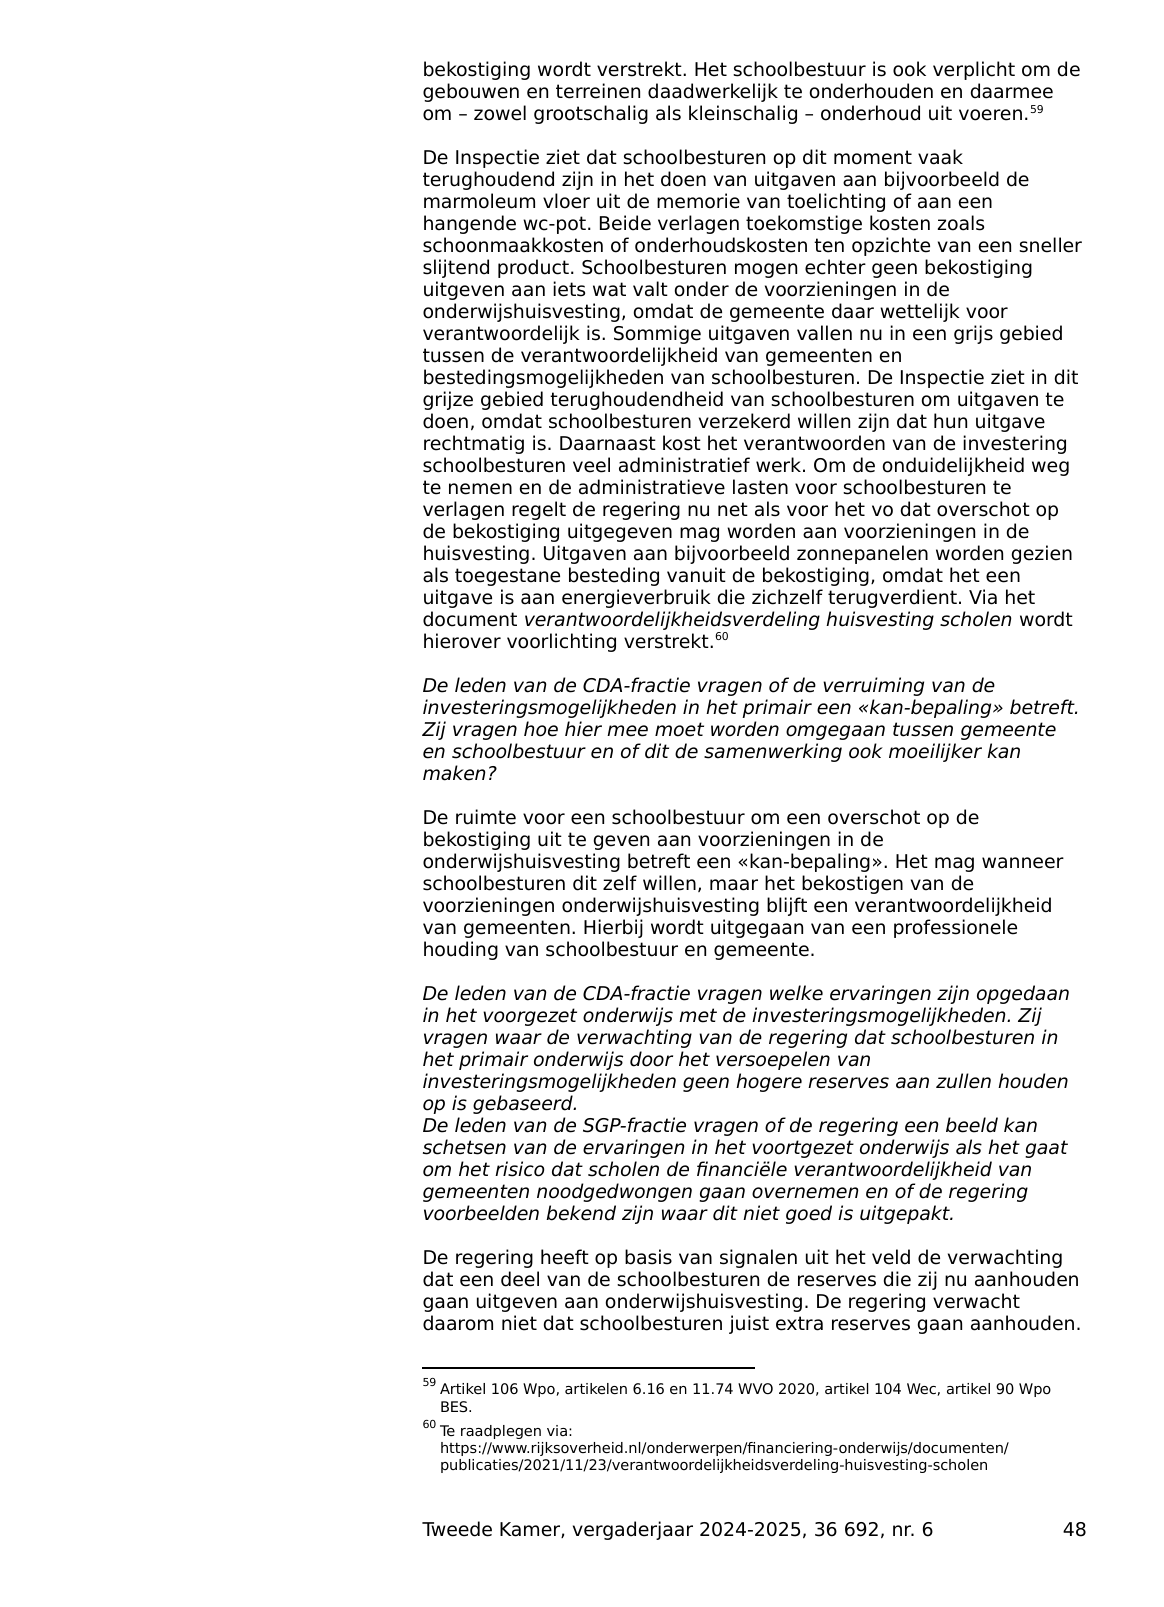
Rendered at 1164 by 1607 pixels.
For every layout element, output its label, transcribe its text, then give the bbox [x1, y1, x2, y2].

text Te raadplegen via: https://www.rijksoverheid.nl/onderwerpen/financiering-onderwijs/documenten/publicaties/2021/11/23/verantwoordelijkheidsverdeling-huisvesting-scholen [422, 1418, 1087, 1474]
text Artikel 106 Wpo, artikelen 6.16 en 11.74 WVO 2020, artikel 104 Wec, artikel 90 Wpo BES. [422, 1377, 1087, 1416]
text De leden van de CDA-fractie vragen welke ervaringen zijn opgedaan in het voorgezet onderwijs met de investeringsmogelijkheden. Zij vragen waar de verwachting van de regering dat schoolbesturen in het primair onderwijs door het versoepelen van investeringsmogelijkheden geen hogere reserves aan zullen houden op is gebaseerd. [422, 983, 1087, 1115]
text De Inspectie ziet dat schoolbesturen op dit moment vaak terughoudend zijn in het doen van uitgaven aan bijvoorbeeld de marmoleum vloer uit de memorie van toelichting of aan een hangende wc-pot. Beide verlagen toekomstige kosten zoals schoonmaakkosten of onderhoudskosten ten opzichte van een sneller slijtend product. Schoolbesturen mogen echter geen bekostiging uitgeven aan iets wat valt onder de voorzieningen in de onderwijshuisvesting, omdat de gemeente daar wettelijk voor verantwoordelijk is. Sommige uitgaven vallen nu in een grijs gebied tussen de verantwoordelijkheid van gemeenten en bestedingsmogelijkheden van schoolbesturen. De Inspectie ziet in dit grijze gebied terughoudendheid van schoolbesturen om uitgaven te doen, omdat schoolbesturen verzekerd willen zijn dat hun uitgave rechtmatig is. Daarnaast kost het verantwoorden van de investering schoolbesturen veel administratief werk. Om de onduidelijkheid weg te nemen en de administratieve lasten voor schoolbesturen te verlagen regelt de regering nu net als voor het vo dat overschot op de bekostiging uitgegeven mag worden aan voorzieningen in de huisvesting. Uitgaven aan bijvoorbeeld zonnepanelen worden gezien als toegestane besteding vanuit de bekostiging, omdat het een uitgave is aan energieverbruik die zichzelf terugverdient. Via het document verantwoordelijkheidsverdeling huisvesting scholen wordt hierover voorlichting verstrekt. [422, 147, 1087, 653]
text De ruimte voor een schoolbestuur om een overschot op de bekostiging uit te geven aan voorzieningen in de onderwijshuisvesting betreft een «kan-bepaling». Het mag wanneer schoolbesturen dit zelf willen, maar het bekostigen van de voorzieningen onderwijshuisvesting blijft een verantwoordelijkheid van gemeenten. Hierbij wordt uitgegaan van een professionele houding van schoolbestuur en gemeente. [422, 807, 1087, 961]
text De regering heeft op basis van signalen uit het veld de verwachting dat een deel van de schoolbesturen de reserves die zij nu aanhouden gaan uitgeven aan onderwijshuisvesting. De regering verwacht daarom niet dat schoolbesturen juist extra reserves gaan aanhouden. [422, 1247, 1087, 1335]
text De leden van de CDA-fractie vragen of de verruiming van de investeringsmogelijkheden in het primair een «kan-bepaling» betreft. Zij vragen hoe hier mee moet worden omgegaan tussen gemeente en schoolbestuur en of dit de samenwerking ook moeilijker kan maken? [422, 675, 1087, 785]
text De leden van de SGP-fractie vragen of de regering een beeld kan schetsen van de ervaringen in het voortgezet onderwijs als het gaat om het risico dat scholen de financiële verantwoordelijkheid van gemeenten noodgedwongen gaan overnemen en of de regering voorbeelden bekend zijn waar dit niet goed is uitgepakt. [422, 1115, 1087, 1225]
text bekostiging wordt verstrekt. Het schoolbestuur is ook verplicht om de gebouwen en terreinen daadwerkelijk te onderhouden en daarmee om – zowel grootschalig als kleinschalig – onderhoud uit voeren. [422, 59, 1087, 125]
